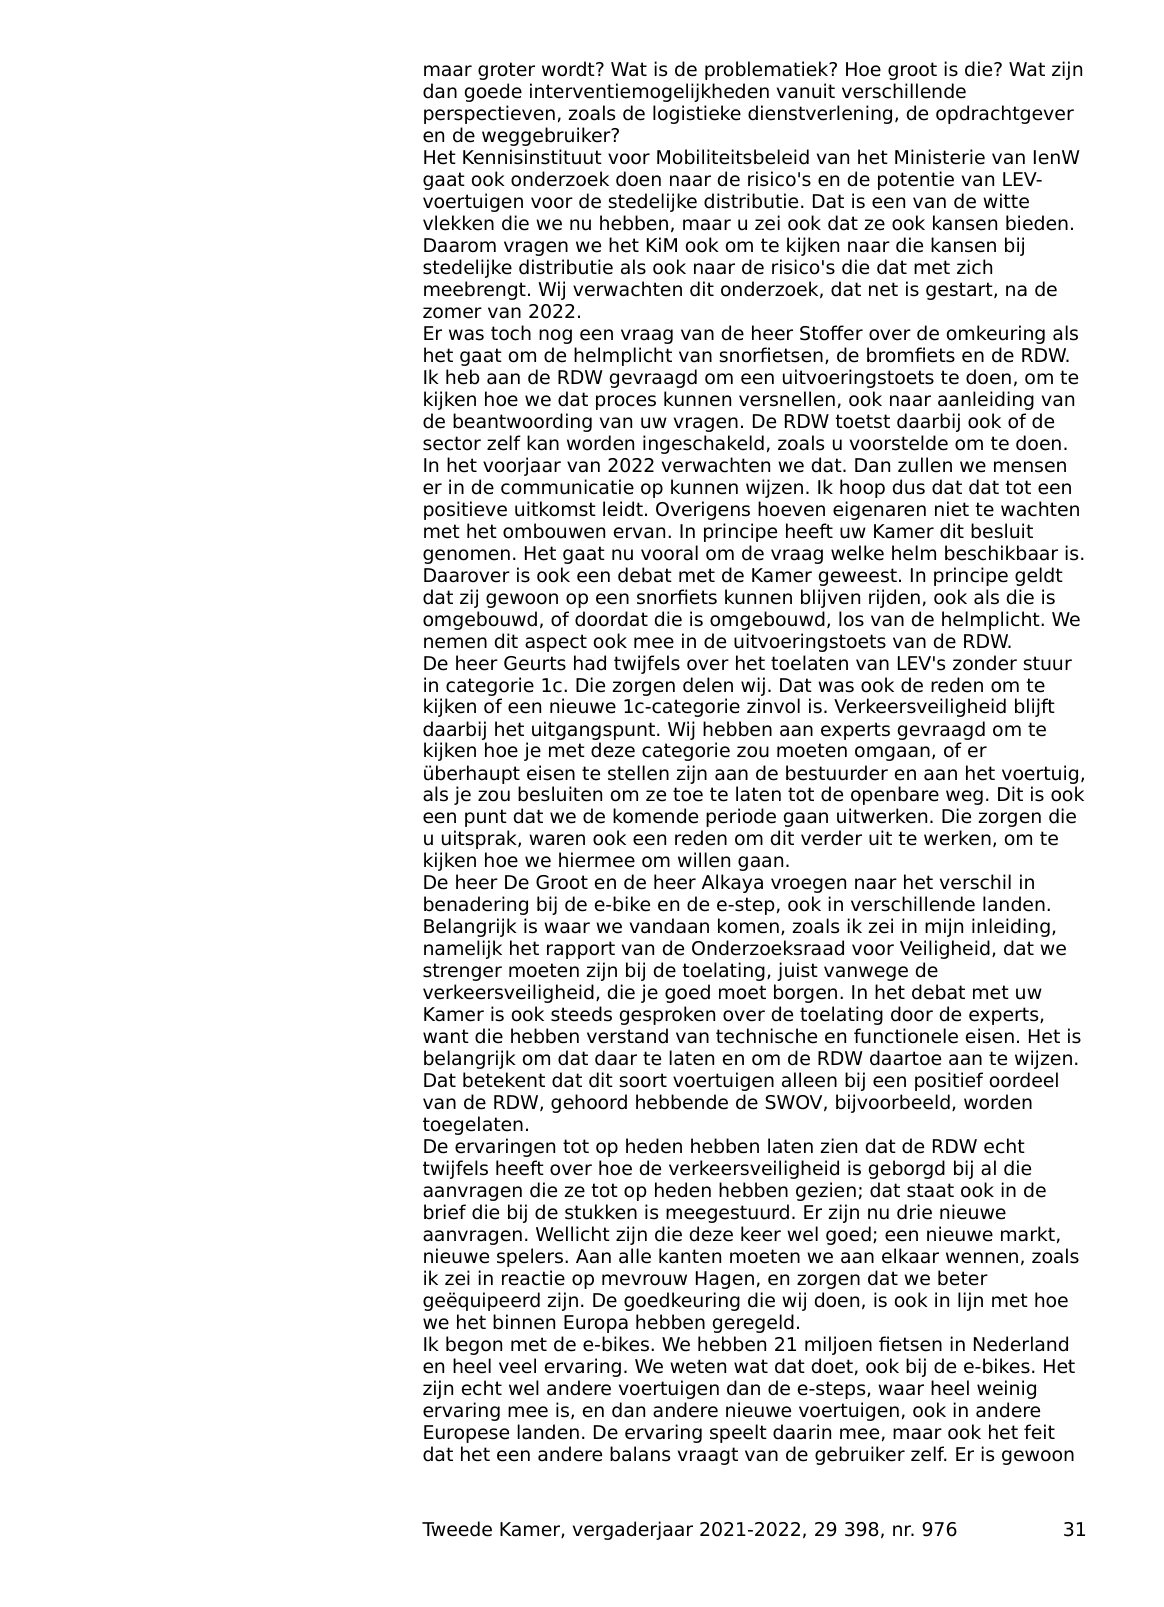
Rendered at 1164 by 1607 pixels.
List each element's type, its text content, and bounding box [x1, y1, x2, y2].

text Er was toch nog een vraag van de heer Stoffer over de omkeuring als het gaat om de helmplicht van snorfietsen, de bromfiets en de RDW. Ik heb aan de RDW gevraagd om een uitvoeringstoets te doen, om te kijken hoe we dat proces kunnen versnellen, ook naar aanleiding van de beantwoording van uw vragen. De RDW toetst daarbij ook of de sector zelf kan worden ingeschakeld, zoals u voorstelde om te doen. In het voorjaar van 2022 verwachten we dat. Dan zullen we mensen er in de communicatie op kunnen wijzen. Ik hoop dus dat dat tot een positieve uitkomst leidt. Overigens hoeven eigenaren niet te wachten met het ombouwen ervan. In principe heeft uw Kamer dit besluit genomen. Het gaat nu vooral om de vraag welke helm beschikbaar is. Daarover is ook een debat met de Kamer geweest. In principe geldt dat zij gewoon op een snorfiets kunnen blijven rijden, ook als die is omgebouwd, of doordat die is omgebouwd, los van de helmplicht. We nemen dit aspect ook mee in de uitvoeringstoets van de RDW. [422, 323, 1087, 652]
text De heer Geurts had twijfels over het toelaten van LEV's zonder stuur in categorie 1c. Die zorgen delen wij. Dat was ook de reden om te kijken of een nieuwe 1c-categorie zinvol is. Verkeersveiligheid blijft daarbij het uitgangspunt. Wij hebben aan experts gevraagd om te kijken hoe je met deze categorie zou moeten omgaan, of er überhaupt eisen te stellen zijn aan de bestuurder en aan het voertuig, als je zou besluiten om ze toe te laten tot de openbare weg. Dit is ook een punt dat we de komende periode gaan uitwerken. Die zorgen die u uitsprak, waren ook een reden om dit verder uit te werken, om te kijken hoe we hiermee om willen gaan. [422, 652, 1087, 872]
text Het Kennisinstituut voor Mobiliteitsbeleid van het Ministerie van IenW gaat ook onderzoek doen naar de risico's en de potentie van LEV-voertuigen voor de stedelijke distributie. Dat is een van de witte vlekken die we nu hebben, maar u zei ook dat ze ook kansen bieden. Daarom vragen we het KiM ook om te kijken naar die kansen bij stedelijke distributie als ook naar de risico's die dat met zich meebrengt. Wij verwachten dit onderzoek, dat net is gestart, na de zomer van 2022. [422, 147, 1087, 323]
text maar groter wordt? Wat is de problematiek? Hoe groot is die? Wat zijn dan goede interventiemogelijkheden vanuit verschillende perspectieven, zoals de logistieke dienstverlening, de opdrachtgever en de weggebruiker? [422, 59, 1087, 147]
text De ervaringen tot op heden hebben laten zien dat de RDW echt twijfels heeft over hoe de verkeersveiligheid is geborgd bij al die aanvragen die ze tot op heden hebben gezien; dat staat ook in de brief die bij de stukken is meegestuurd. Er zijn nu drie nieuwe aanvragen. Wellicht zijn die deze keer wel goed; een nieuwe markt, nieuwe spelers. Aan alle kanten moeten we aan elkaar wennen, zoals ik zei in reactie op mevrouw Hagen, en zorgen dat we beter geëquipeerd zijn. De goedkeuring die wij doen, is ook in lijn met hoe we het binnen Europa hebben geregeld. [422, 1136, 1087, 1334]
text Ik begon met de e-bikes. We hebben 21 miljoen fietsen in Nederland en heel veel ervaring. We weten wat dat doet, ook bij de e-bikes. Het zijn echt wel andere voertuigen dan de e-steps, waar heel weinig ervaring mee is, en dan andere nieuwe voertuigen, ook in andere Europese landen. De ervaring speelt daarin mee, maar ook het feit dat het een andere balans vraagt van de gebruiker zelf. Er is gewoon [422, 1334, 1087, 1466]
text De heer De Groot en de heer Alkaya vroegen naar het verschil in benadering bij de e-bike en de e-step, ook in verschillende landen. Belangrijk is waar we vandaan komen, zoals ik zei in mijn inleiding, namelijk het rapport van de Onderzoeksraad voor Veiligheid, dat we strenger moeten zijn bij de toelating, juist vanwege de verkeersveiligheid, die je goed moet borgen. In het debat met uw Kamer is ook steeds gesproken over de toelating door de experts, want die hebben verstand van technische en functionele eisen. Het is belangrijk om dat daar te laten en om de RDW daartoe aan te wijzen. Dat betekent dat dit soort voertuigen alleen bij een positief oordeel van de RDW, gehoord hebbende de SWOV, bijvoorbeeld, worden toegelaten. [422, 872, 1087, 1136]
